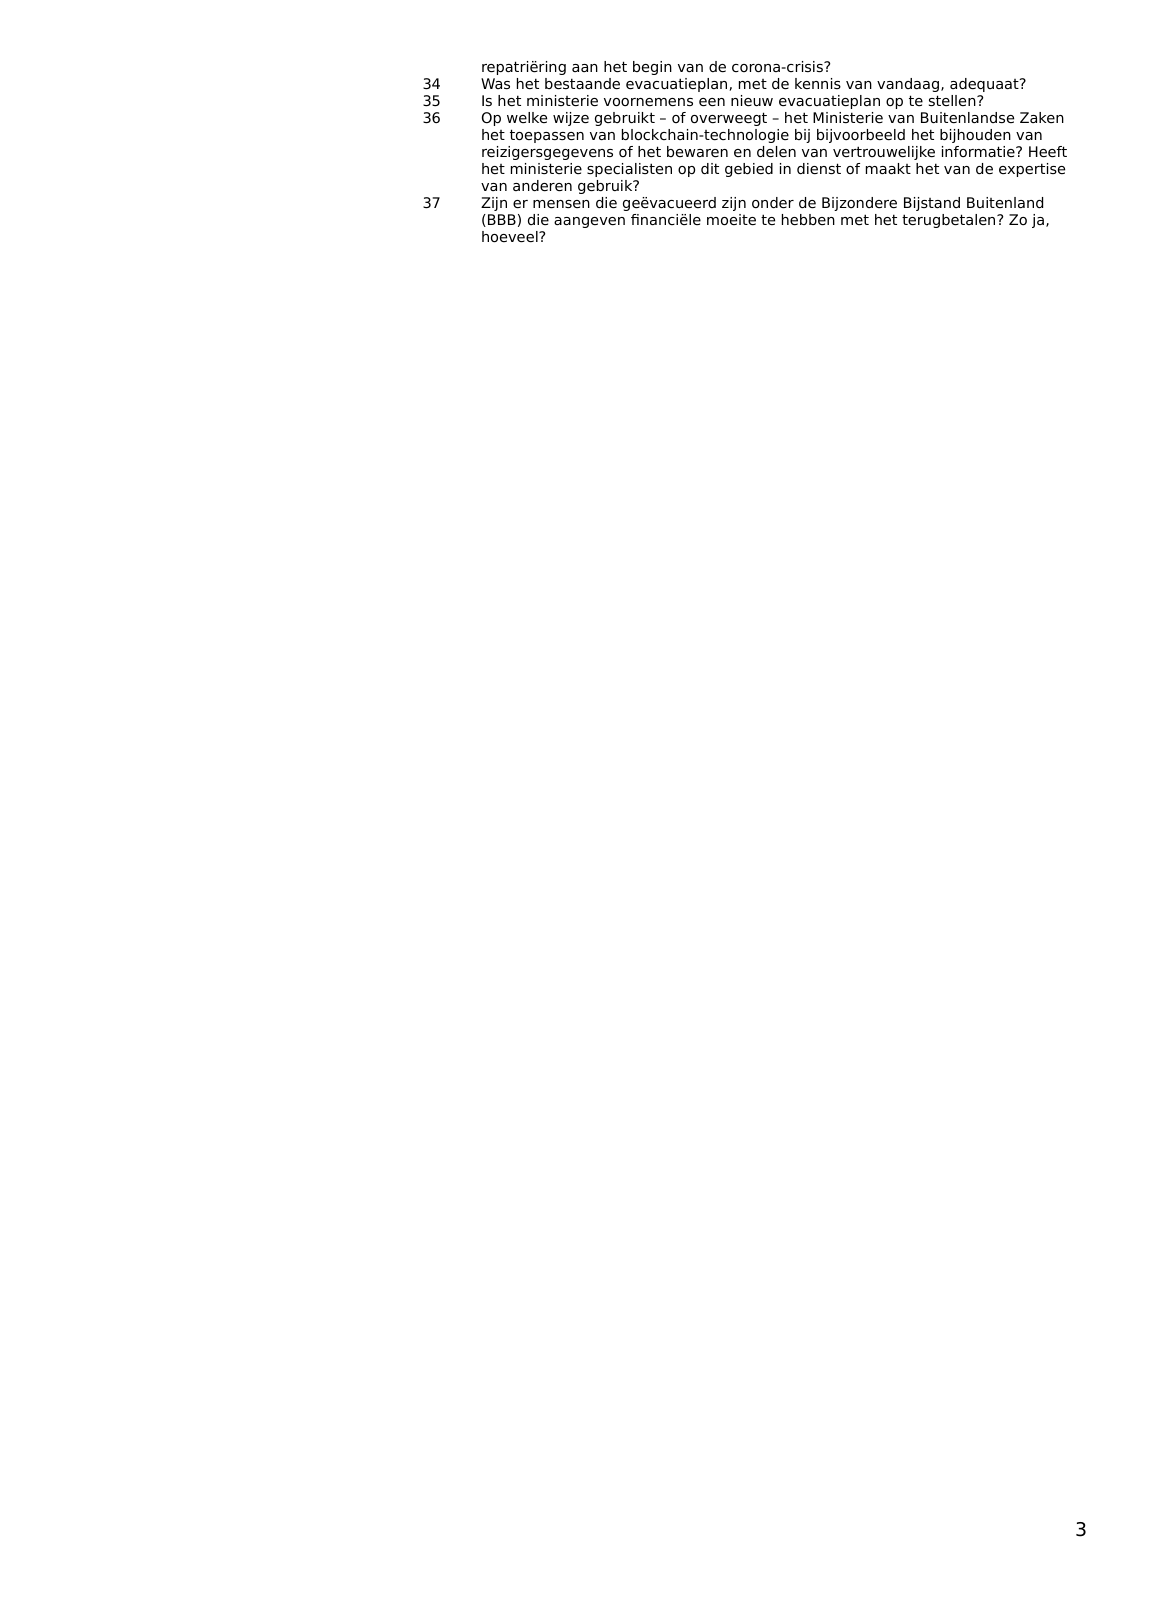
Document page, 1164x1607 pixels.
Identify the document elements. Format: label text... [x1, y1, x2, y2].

table_cell repatriëring aan het begin van de corona-crisis? [475, 59, 1087, 76]
table_cell Is het ministerie voornemens een nieuw evacuatieplan op te stellen? [475, 93, 1087, 110]
table_cell 35 [422, 93, 475, 110]
table_cell 34 [422, 76, 475, 93]
table_cell Op welke wijze gebruikt – of overweegt – het Ministerie van Buitenlandse Zaken het toepassen van blockchain-technologie bij bijvoorbeeld het bijhouden van reizigersgegevens of het bewaren en delen van vertrouwelijke informatie? Heeft het ministerie specialisten op dit gebied in dienst of maakt het van de expertise van anderen gebruik? [475, 110, 1087, 195]
table_cell Zijn er mensen die geëvacueerd zijn onder de Bijzondere Bijstand Buitenland (BBB) die aangeven financiële moeite te hebben met het terugbetalen? Zo ja, hoeveel? [475, 195, 1087, 246]
table_cell Was het bestaande evacuatieplan, met de kennis van vandaag, adequaat? [475, 76, 1087, 93]
table_cell 37 [422, 195, 475, 246]
table_cell [422, 59, 475, 76]
table_cell 36 [422, 110, 475, 195]
